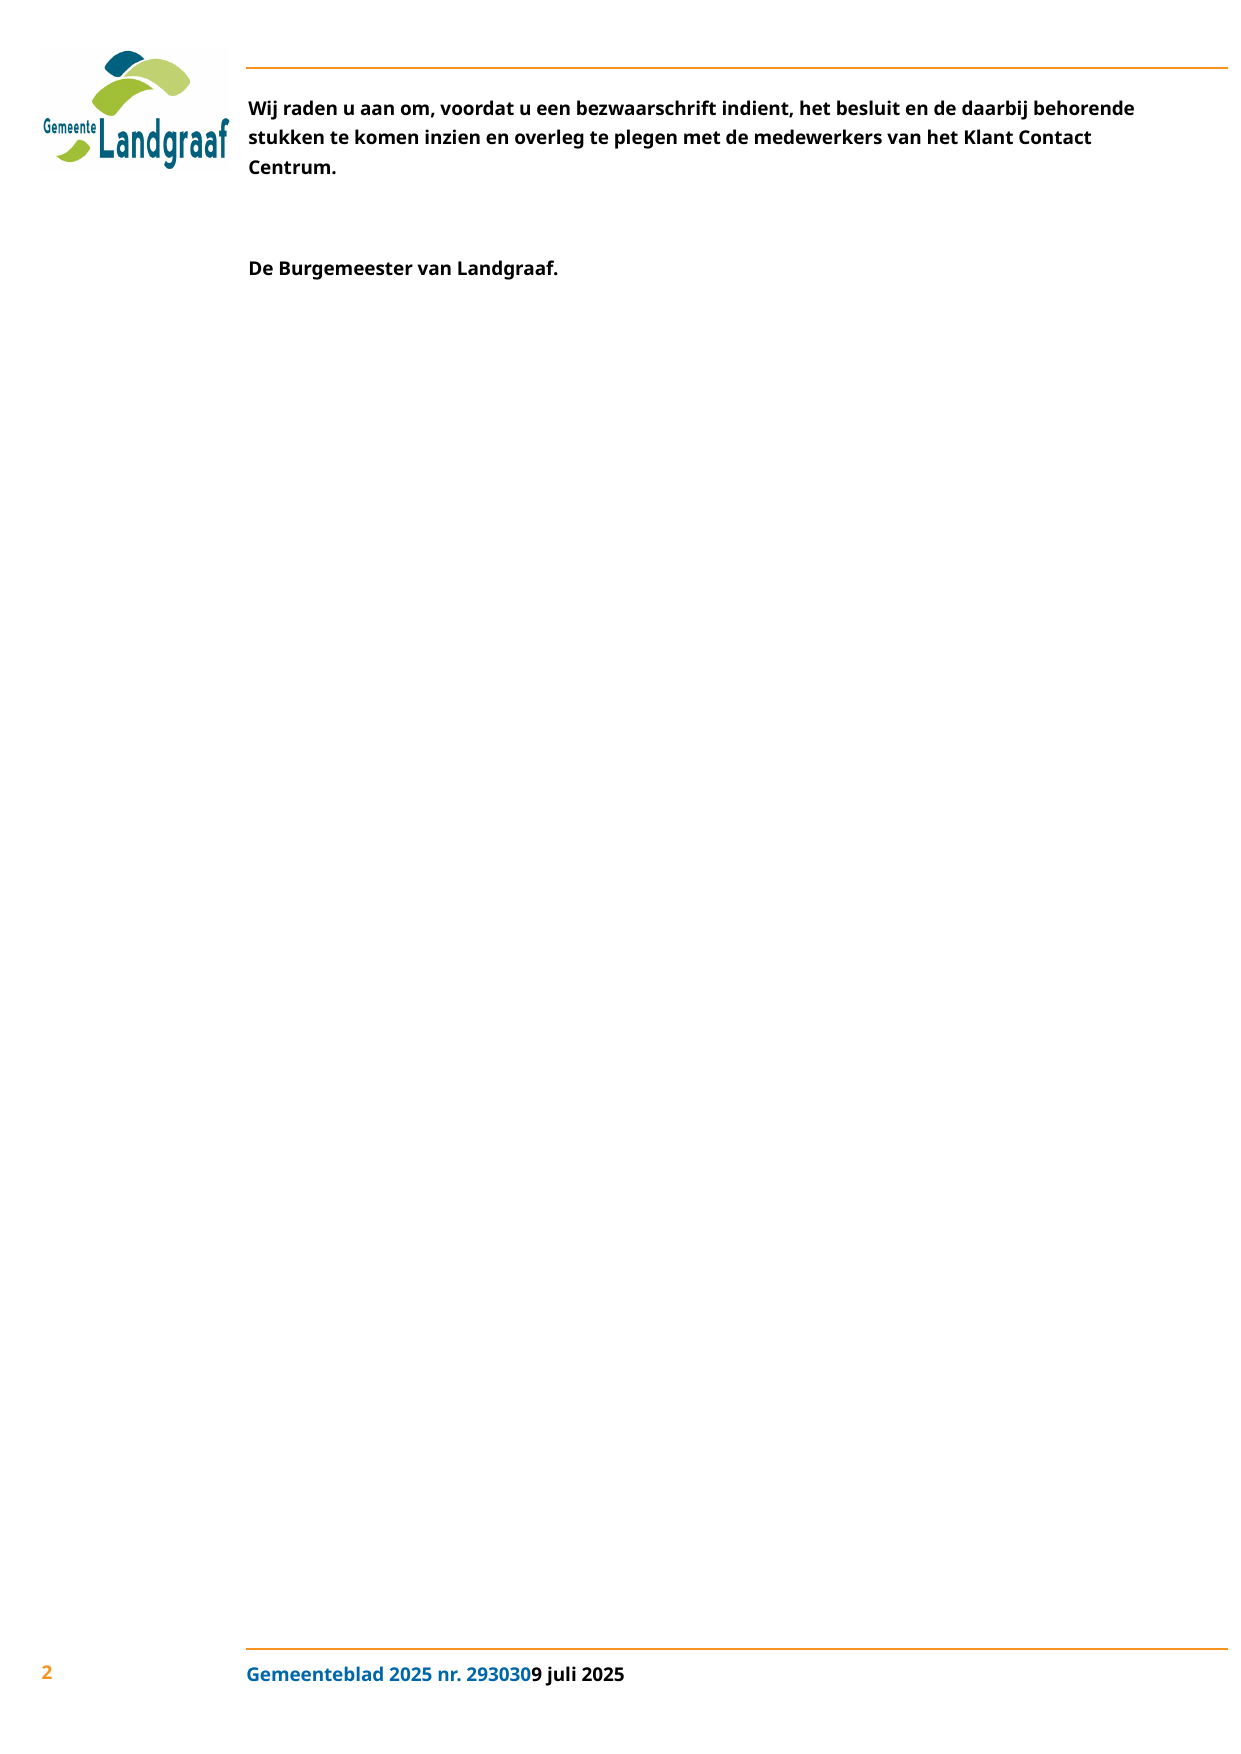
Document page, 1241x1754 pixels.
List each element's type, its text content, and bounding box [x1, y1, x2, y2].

text De Burgemeester van Landgraaf. [248, 255, 1152, 281]
text Wij raden u aan om, voordat u een bezwaarschrift indient, het besluit en de daarbij behorende stukken te komen inzien en overleg te plegen met de medewerkers van het Klant Contact Centrum. [248, 95, 1152, 180]
picture [41, 47, 231, 172]
